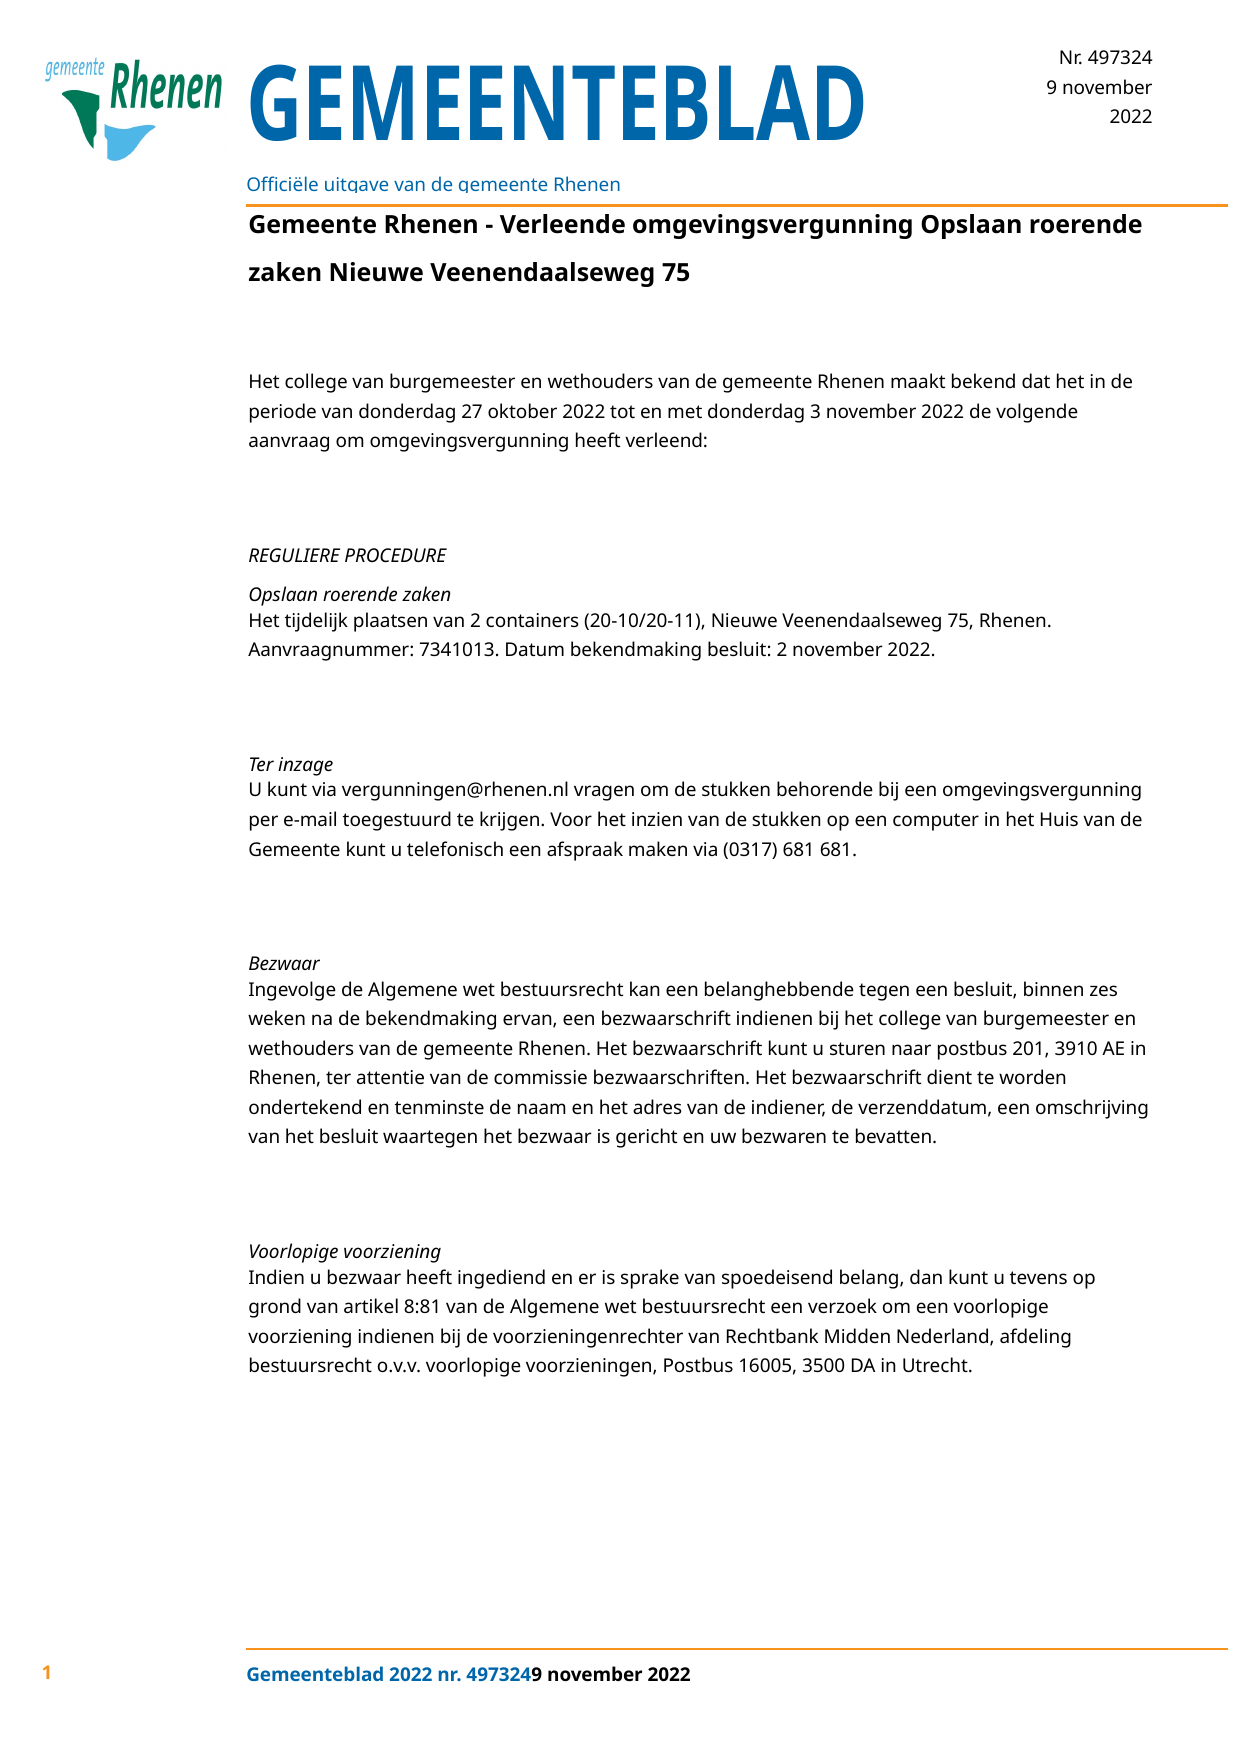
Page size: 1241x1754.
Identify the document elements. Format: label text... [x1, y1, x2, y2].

text Het college van burgemeester en wethouders van de gemeente Rhenen maakt bekend dat het in de periode van donderdag 27 oktober 2022 tot en met donderdag 3 november 2022 de volgende aanvraag om omgevingsvergunning heeft verleend: [248, 368, 1152, 453]
text REGULIERE PROCEDURE [248, 542, 1152, 568]
text Ter inzage [248, 751, 1152, 777]
picture [41, 47, 231, 172]
text Gemeente Rhenen - Verleende omgevingsvergunning Opslaan roerende zaken Nieuwe Veenendaalseweg 75 [248, 207, 1152, 288]
text Ingevolge de Algemene wet bestuursrecht kan een belanghebbende tegen een besluit, binnen zes weken na de bekendmaking ervan, een bezwaarschrift indienen bij het college van burgemeester en wethouders van de gemeente Rhenen. Het bezwaarschrift kunt u sturen naar postbus 201, 3910 AE in Rhenen, ter attentie van de commissie bezwaarschriften. Het bezwaarschrift dient te worden ondertekend en tenminste de naam en het adres van de indiener, de verzenddatum, een omschrijving van het besluit waartegen het bezwaar is gericht en uw bezwaren te bevatten. [248, 976, 1152, 1149]
text U kunt via vergunningen@rhenen.nl vragen om de stukken behorende bij een omgevingsvergunning per e-mail toegestuurd te krijgen. Voor het inzien van de stukken op een computer in het Huis van de Gemeente kunt u telefonisch een afspraak maken via (0317) 681 681. [248, 777, 1152, 861]
text Voorlopige voorziening [248, 1238, 1152, 1264]
text Het tijdelijk plaatsen van 2 containers (20-10/20-11), Nieuwe Veenendaalseweg 75, Rhenen. Aanvraagnummer: 7341013. Datum bekendmaking besluit: 2 november 2022. [248, 607, 1152, 662]
text Opslaan roerende zaken [248, 581, 1152, 607]
text Indien u bezwaar heeft ingediend en er is sprake van spoedeisend belang, dan kunt u tevens op grond van artikel 8:81 van de Algemene wet bestuursrecht een verzoek om een voorlopige voorziening indienen bij de voorzieningenrechter van Rechtbank Midden Nederland, afdeling bestuursrecht o.v.v. voorlopige voorzieningen, Postbus 16005, 3500 DA in Utrecht. [248, 1264, 1152, 1378]
text Bezwaar [248, 950, 1152, 976]
